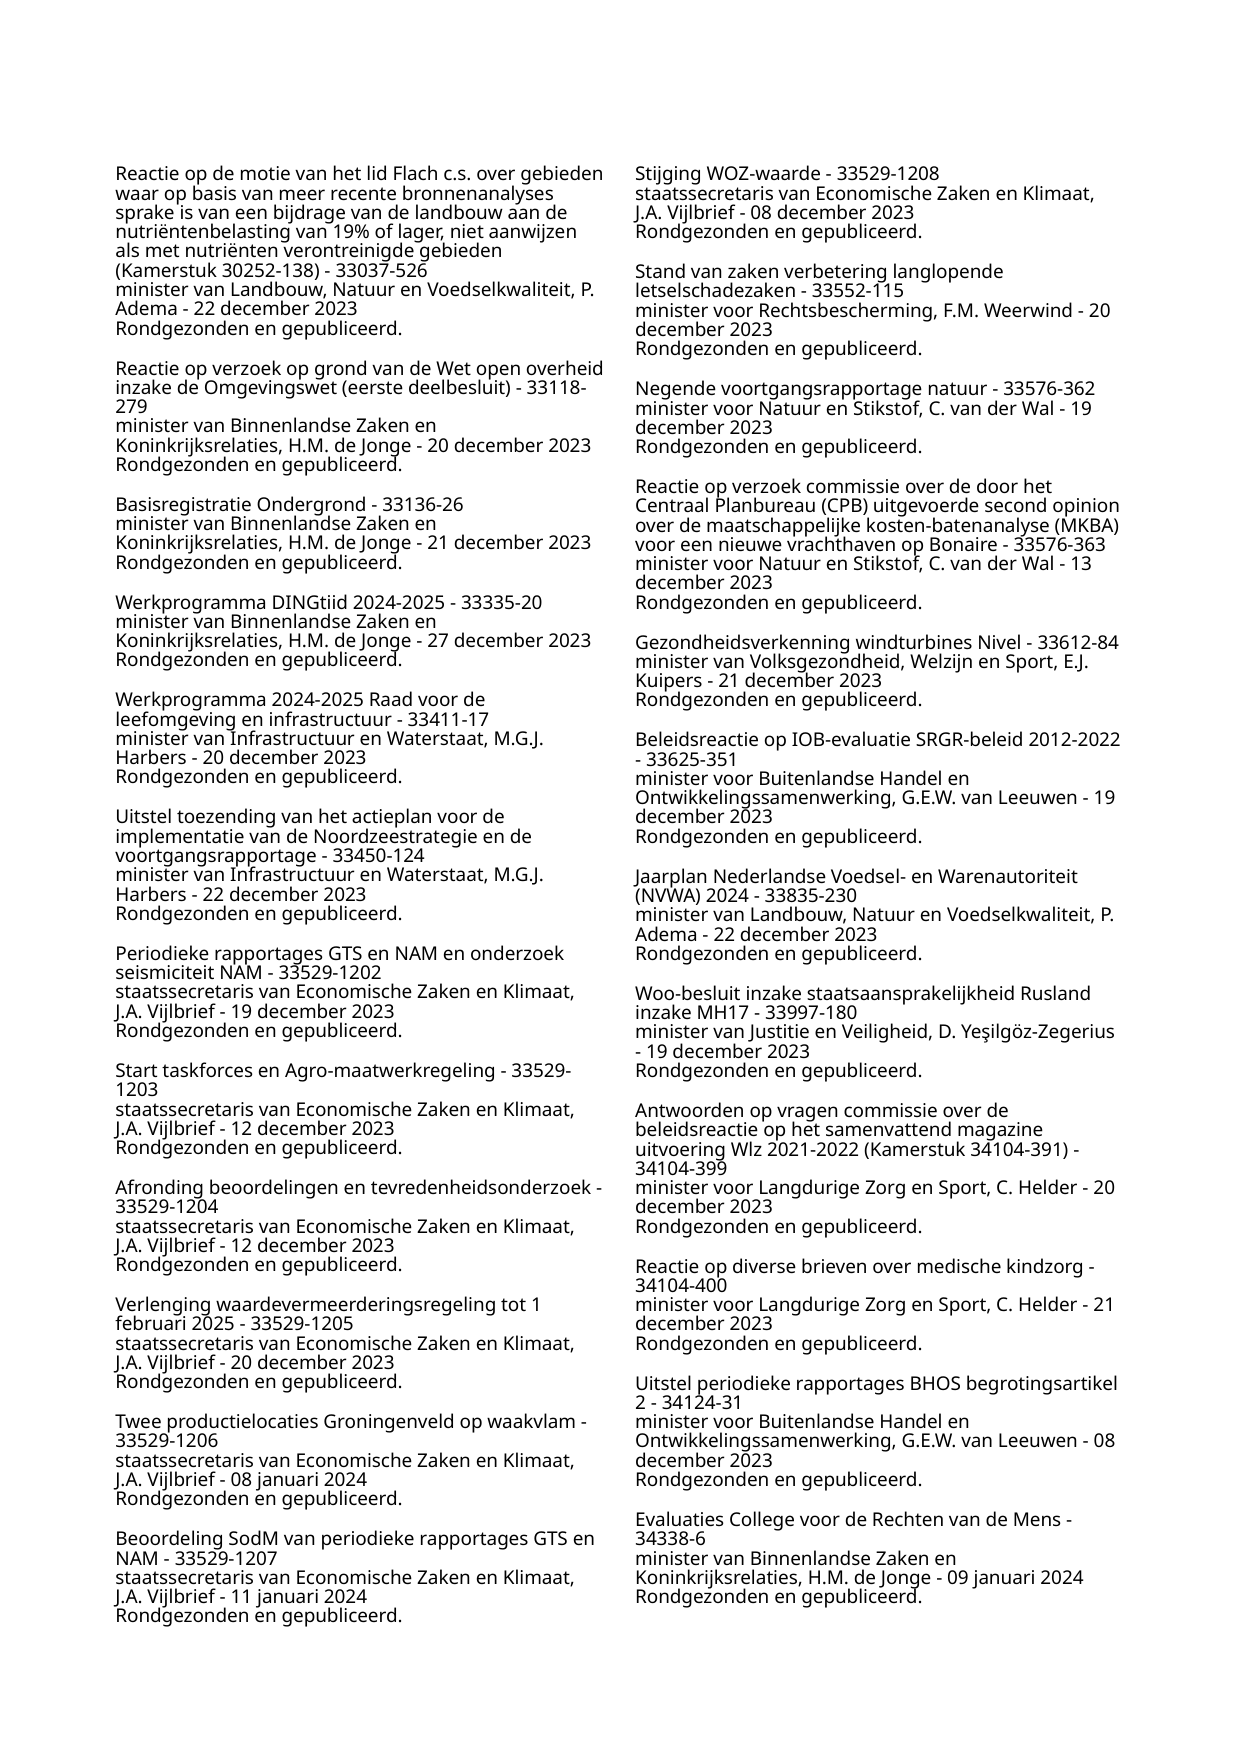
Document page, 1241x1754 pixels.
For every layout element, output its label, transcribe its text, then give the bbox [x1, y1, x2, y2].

text Rondgezonden en gepubliceerd. [115, 651, 605, 671]
text Verlenging waardevermeerderingsregeling tot 1 februari 2025 - 33529-1205 [115, 1296, 605, 1335]
text minister voor Langdurige Zorg en Sport, C. Helder - 21 december 2023 [635, 1296, 1125, 1335]
text Woo-besluit inzake staatsaansprakelijkheid Rusland inzake MH17 - 33997-180 [635, 985, 1125, 1023]
text Antwoorden op vragen commissie over de beleidsreactie op het samenvattend magazine uitvoering Wlz 2021-2022 (Kamerstuk 34104-391) - 34104-399 [635, 1102, 1125, 1179]
text staatssecretaris van Economische Zaken en Klimaat, J.A. Vijlbrief - 19 december 2023 [115, 983, 605, 1022]
text Werkprogramma DINGtiid 2024-2025 - 33335-20 [115, 594, 605, 613]
text Negende voortgangsrapportage natuur - 33576-362 [635, 380, 1125, 399]
text Rondgezonden en gepubliceerd. [635, 438, 1125, 457]
text minister voor Buitenlandse Handel en Ontwikkelingssamenwerking, G.E.W. van Leeuwen - 19 december 2023 [635, 770, 1125, 828]
text Rondgezonden en gepubliceerd. [115, 554, 605, 573]
text Rondgezonden en gepubliceerd. [635, 691, 1125, 711]
text Rondgezonden en gepubliceerd. [635, 1335, 1125, 1354]
text Reactie op verzoek commissie over de door het Centraal Planbureau (CPB) uitgevoerde second opinion over de maatschappelijke kosten-batenanalyse (MKBA) voor een nieuwe vrachthaven op Bonaire - 33576-363 [635, 478, 1125, 555]
text Rondgezonden en gepubliceerd. [115, 1607, 605, 1627]
text Beleidsreactie op IOB-evaluatie SRGR-beleid 2012-2022 - 33625-351 [635, 731, 1125, 770]
text Afronding beoordelingen en tevredenheidsonderzoek - 33529-1204 [115, 1179, 605, 1218]
text Rondgezonden en gepubliceerd. [115, 1256, 605, 1275]
text Werkprogramma 2024-2025 Raad voor de leefomgeving en infrastructuur - 33411-17 [115, 691, 605, 730]
text Rondgezonden en gepubliceerd. [115, 1373, 605, 1392]
text Rondgezonden en gepubliceerd. [635, 340, 1125, 359]
text Rondgezonden en gepubliceerd. [635, 1588, 1125, 1607]
text minister van Landbouw, Natuur en Voedselkwaliteit, P. Adema - 22 december 2023 [635, 906, 1125, 945]
text minister voor Langdurige Zorg en Sport, C. Helder - 20 december 2023 [635, 1179, 1125, 1218]
text minister van Volksgezondheid, Welzijn en Sport, E.J. Kuipers - 21 december 2023 [635, 653, 1125, 691]
text Jaarplan Nederlandse Voedsel- en Warenautoriteit (NVWA) 2024 - 33835-230 [635, 868, 1125, 906]
text Twee productielocaties Groningenveld op waakvlam - 33529-1206 [115, 1413, 605, 1452]
text minister voor Natuur en Stikstof, C. van der Wal - 13 december 2023 [635, 555, 1125, 594]
text Rondgezonden en gepubliceerd. [635, 828, 1125, 847]
text Rondgezonden en gepubliceerd. [115, 319, 605, 339]
text Reactie op diverse brieven over medische kindzorg - 34104-400 [635, 1258, 1125, 1296]
text staatssecretaris van Economische Zaken en Klimaat, J.A. Vijlbrief - 08 december 2023 [635, 184, 1125, 223]
text Gezondheidsverkenning windturbines Nivel - 33612-84 [635, 634, 1125, 653]
text minister voor Natuur en Stikstof, C. van der Wal - 19 december 2023 [635, 399, 1125, 438]
text minister van Binnenlandse Zaken en Koninkrijksrelaties, H.M. de Jonge - 27 december 2023 [115, 613, 605, 651]
text minister van Binnenlandse Zaken en Koninkrijksrelaties, H.M. de Jonge - 21 december 2023 [115, 515, 605, 554]
text Evaluaties College voor de Rechten van de Mens - 34338-6 [635, 1511, 1125, 1549]
text minister van Infrastructuur en Waterstaat, M.G.J. Harbers - 20 december 2023 [115, 730, 605, 768]
text Rondgezonden en gepubliceerd. [115, 1490, 605, 1509]
text minister van Justitie en Veiligheid, D. Yeşilgöz-Zegerius - 19 december 2023 [635, 1023, 1125, 1062]
text minister van Landbouw, Natuur en Voedselkwaliteit, P. Adema - 22 december 2023 [115, 281, 605, 319]
text Uitstel periodieke rapportages BHOS begrotingsartikel 2 - 34124-31 [635, 1375, 1125, 1413]
text minister van Infrastructuur en Waterstaat, M.G.J. Harbers - 22 december 2023 [115, 866, 605, 905]
text Rondgezonden en gepubliceerd. [115, 1139, 605, 1158]
text Start taskforces en Agro-maatwerkregeling - 33529-1203 [115, 1062, 605, 1101]
text Rondgezonden en gepubliceerd. [115, 768, 605, 788]
text Stand van zaken verbetering langlopende letselschadezaken - 33552-115 [635, 263, 1125, 302]
text Rondgezonden en gepubliceerd. [115, 456, 605, 475]
text Rondgezonden en gepubliceerd. [635, 1062, 1125, 1081]
text Stijging WOZ-waarde - 33529-1208 [635, 165, 1125, 184]
text Rondgezonden en gepubliceerd. [635, 223, 1125, 242]
text Rondgezonden en gepubliceerd. [115, 1022, 605, 1041]
text staatssecretaris van Economische Zaken en Klimaat, J.A. Vijlbrief - 08 januari 2024 [115, 1452, 605, 1490]
text Periodieke rapportages GTS en NAM en onderzoek seismiciteit NAM - 33529-1202 [115, 945, 605, 983]
text Rondgezonden en gepubliceerd. [635, 1218, 1125, 1237]
text Reactie op de motie van het lid Flach c.s. over gebieden waar op basis van meer recente bronnenanalyses sprake is van een bijdrage van de landbouw aan de nutriëntenbelasting van 19% of lager, niet aanwijzen als met nutriënten verontreinigde gebieden (Kamerstuk 30252-138) - 33037-526 [115, 165, 605, 281]
text Rondgezonden en gepubliceerd. [635, 945, 1125, 964]
text minister van Binnenlandse Zaken en Koninkrijksrelaties, H.M. de Jonge - 09 januari 2024 [635, 1549, 1125, 1588]
text staatssecretaris van Economische Zaken en Klimaat, J.A. Vijlbrief - 11 januari 2024 [115, 1569, 605, 1607]
text Reactie op verzoek op grond van de Wet open overheid inzake de Omgevingswet (eerste deelbesluit) - 33118-279 [115, 359, 605, 417]
text staatssecretaris van Economische Zaken en Klimaat, J.A. Vijlbrief - 12 december 2023 [115, 1101, 605, 1139]
text minister voor Buitenlandse Handel en Ontwikkelingssamenwerking, G.E.W. van Leeuwen - 08 december 2023 [635, 1413, 1125, 1471]
text staatssecretaris van Economische Zaken en Klimaat, J.A. Vijlbrief - 20 december 2023 [115, 1335, 605, 1373]
text Rondgezonden en gepubliceerd. [635, 1471, 1125, 1490]
text Rondgezonden en gepubliceerd. [115, 905, 605, 924]
text staatssecretaris van Economische Zaken en Klimaat, J.A. Vijlbrief - 12 december 2023 [115, 1218, 605, 1256]
text minister voor Rechtsbescherming, F.M. Weerwind - 20 december 2023 [635, 302, 1125, 340]
text Basisregistratie Ondergrond - 33136-26 [115, 496, 605, 515]
text Uitstel toezending van het actieplan voor de implementatie van de Noordzeestrategie en de voortgangsrapportage - 33450-124 [115, 808, 605, 866]
text Beoordeling SodM van periodieke rapportages GTS en NAM - 33529-1207 [115, 1530, 605, 1569]
text minister van Binnenlandse Zaken en Koninkrijksrelaties, H.M. de Jonge - 20 december 2023 [115, 417, 605, 456]
text Rondgezonden en gepubliceerd. [635, 594, 1125, 613]
